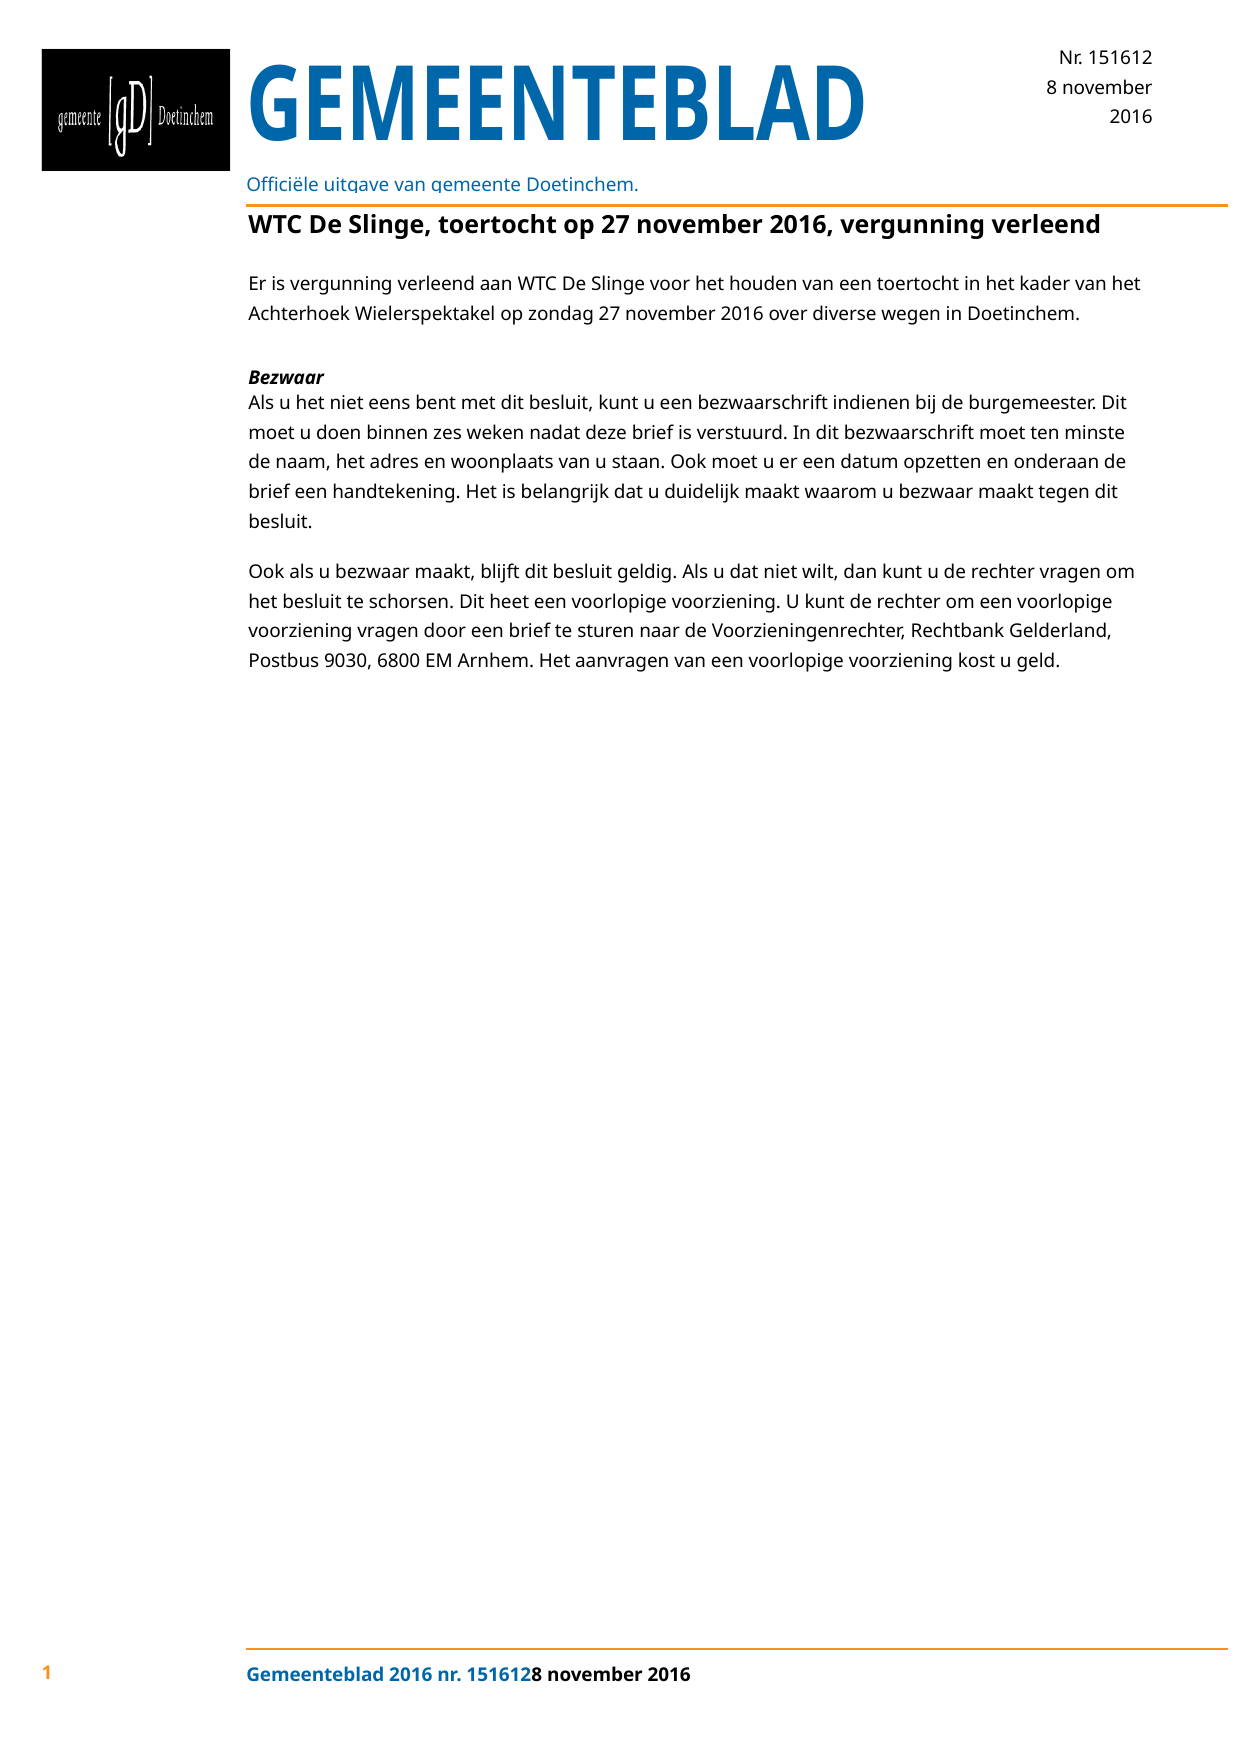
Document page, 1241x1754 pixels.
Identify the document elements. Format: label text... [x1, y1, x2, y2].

text Bezwaar [248, 364, 1152, 389]
text Ook als u bezwaar maakt, blijft dit besluit geldig. Als u dat niet wilt, dan kunt u de rechter vragen om het besluit te schorsen. Dit heet een voorlopige voorziening. U kunt de rechter om een voorlopige voorziening vragen door een brief te sturen naar de Voorzieningenrechter, Rechtbank Gelderland, Postbus 9030, 6800 EM Arnhem. Het aanvragen van een voorlopige voorziening kost u geld. [248, 558, 1152, 673]
text Er is vergunning verleend aan WTC De Slinge voor het houden van een toertocht in het kader van het Achterhoek Wielerspektakel op zondag 27 november 2016 over diverse wegen in Doetinchem. [248, 270, 1152, 326]
text WTC De Slinge, toertocht op 27 november 2016, vergunning verleend [248, 207, 1152, 241]
text Als u het niet eens bent met dit besluit, kunt u een bezwaarschrift indienen bij de burgemeester. Dit moet u doen binnen zes weken nadat deze brief is verstuurd. In dit bezwaarschrift moet ten minste de naam, het adres en woonplaats van u staan. Ook moet u er een datum opzetten en onderaan de brief een handtekening. Het is belangrijk dat u duidelijk maakt waarom u bezwaar maakt tegen dit besluit. [248, 389, 1152, 534]
picture [41, 47, 231, 172]
